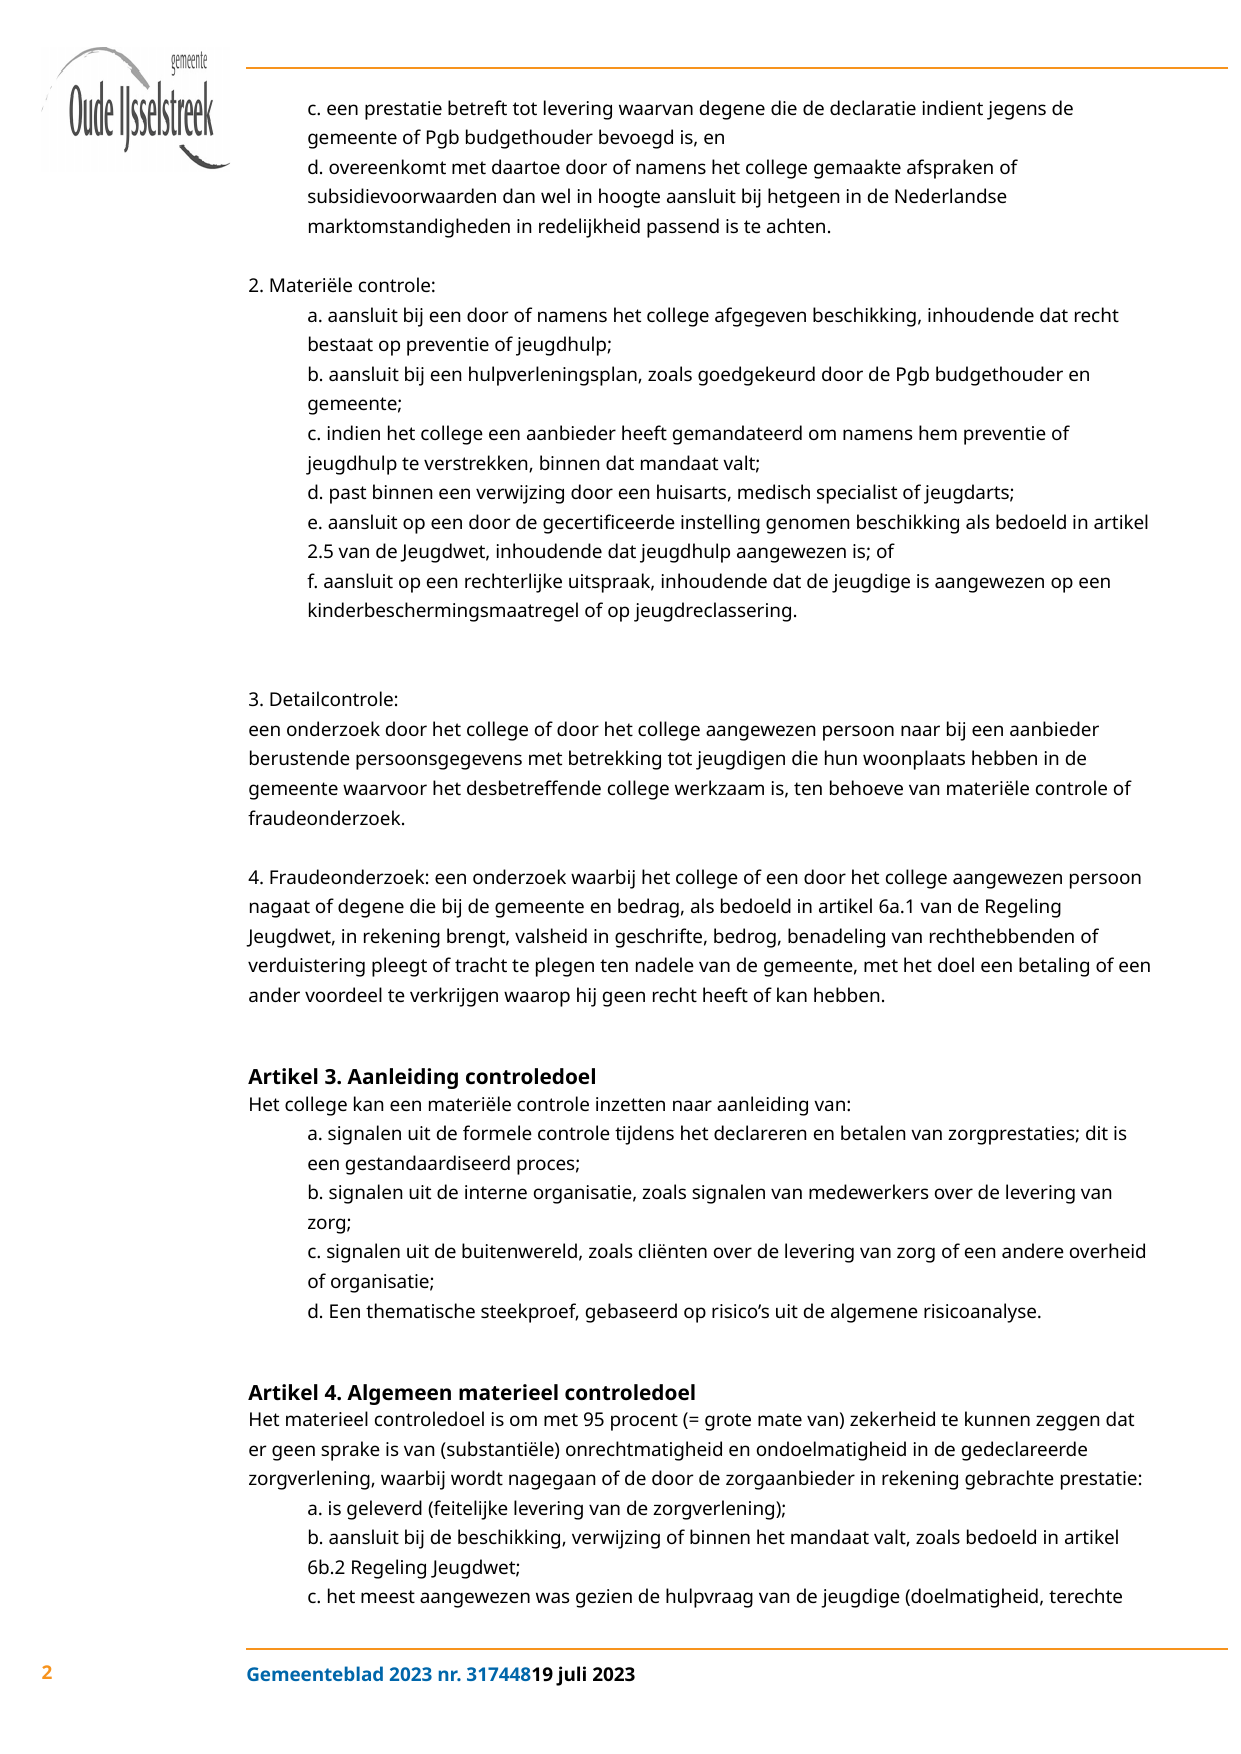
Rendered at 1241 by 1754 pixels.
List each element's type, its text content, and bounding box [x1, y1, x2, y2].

text Het college kan een materiële controle inzetten naar aanleiding van: [248, 1091, 1152, 1116]
list a. aansluit bij een door of namens het college afgegeven beschikking, inhoudende dat recht bestaat op preventie of jeugdhulp; [248, 302, 1152, 357]
text Het materieel controledoel is om met 95 procent (= grote mate van) zekerheid te kunnen zeggen dat er geen sprake is van (substantiële) onrechtmatigheid en ondoelmatigheid in de gedeclareerde zorgverlening, waarbij wordt nagegaan of de door de zorgaanbieder in rekening gebrachte prestatie: [248, 1406, 1152, 1491]
list b. signalen uit de interne organisatie, zoals signalen van medewerkers over de levering van zorg; [248, 1179, 1152, 1235]
picture [41, 47, 231, 172]
text Artikel 4. Algemeen materieel controledoel [248, 1378, 1152, 1406]
list b. aansluit bij de beschikking, verwijzing of binnen het mandaat valt, zoals bedoeld in artikel 6b.2 Regeling Jeugdwet; [248, 1524, 1152, 1580]
list d. Een thematische steekproef, gebaseerd op risico’s uit de algemene risicoanalyse. [248, 1298, 1152, 1323]
list a. signalen uit de formele controle tijdens het declareren en betalen van zorgprestaties; dit is een gestandaardiseerd proces; [248, 1120, 1152, 1176]
text 2. Materiële controle: [248, 272, 1152, 298]
list f. aansluit op een rechterlijke uitspraak, inhoudende dat de jeugdige is aangewezen op een kinderbeschermingsmaatregel of op jeugdreclassering. [248, 568, 1152, 623]
list d. past binnen een verwijzing door een huisarts, medisch specialist of jeugdarts; [248, 479, 1152, 505]
text een onderzoek door het college of door het college aangewezen persoon naar bij een aanbieder berustende persoonsgegevens met betrekking tot jeugdigen die hun woonplaats hebben in de gemeente waarvoor het desbetreffende college werkzaam is, ten behoeve van materiële controle of fraudeonderzoek. [248, 716, 1152, 831]
list c. signalen uit de buitenwereld, zoals cliënten over de levering van zorg of een andere overheid of organisatie; [248, 1239, 1152, 1294]
list c. een prestatie betreft tot levering waarvan degene die de declaratie indient jegens de gemeente of Pgb budgethouder bevoegd is, en [248, 95, 1152, 150]
text 4. Fraudeonderzoek: een onderzoek waarbij het college of een door het college aangewezen persoon nagaat of degene die bij de gemeente en bedrag, als bedoeld in artikel 6a.1 van de Regeling Jeugdwet, in rekening brengt, valsheid in geschrifte, bedrog, benadeling van rechthebbenden of verduistering pleegt of tracht te plegen ten nadele van de gemeente, met het doel een betaling of een ander voordeel te verkrijgen waarop hij geen recht heeft of kan hebben. [248, 864, 1152, 1008]
list a. is geleverd (feitelijke levering van de zorgverlening); [248, 1495, 1152, 1521]
list c. het meest aangewezen was gezien de hulpvraag van de jeugdige (doelmatigheid, terechte [248, 1584, 1152, 1609]
list b. aansluit bij een hulpverleningsplan, zoals goedgekeurd door de Pgb budgethouder en gemeente; [248, 361, 1152, 416]
text Artikel 3. Aanleiding controledoel [248, 1062, 1152, 1091]
list c. indien het college een aanbieder heeft gemandateerd om namens hem preventie of jeugdhulp te verstrekken, binnen dat mandaat valt; [248, 420, 1152, 476]
list d. overeenkomt met daartoe door of namens het college gemaakte afspraken of subsidievoorwaarden dan wel in hoogte aansluit bij hetgeen in de Nederlandse marktomstandigheden in redelijkheid passend is te achten. [248, 154, 1152, 239]
list e. aansluit op een door de gecertificeerde instelling genomen beschikking als bedoeld in artikel 2.5 van de Jeugdwet, inhoudende dat jeugdhulp aangewezen is; of [248, 509, 1152, 564]
text 3. Detailcontrole: [248, 686, 1152, 712]
